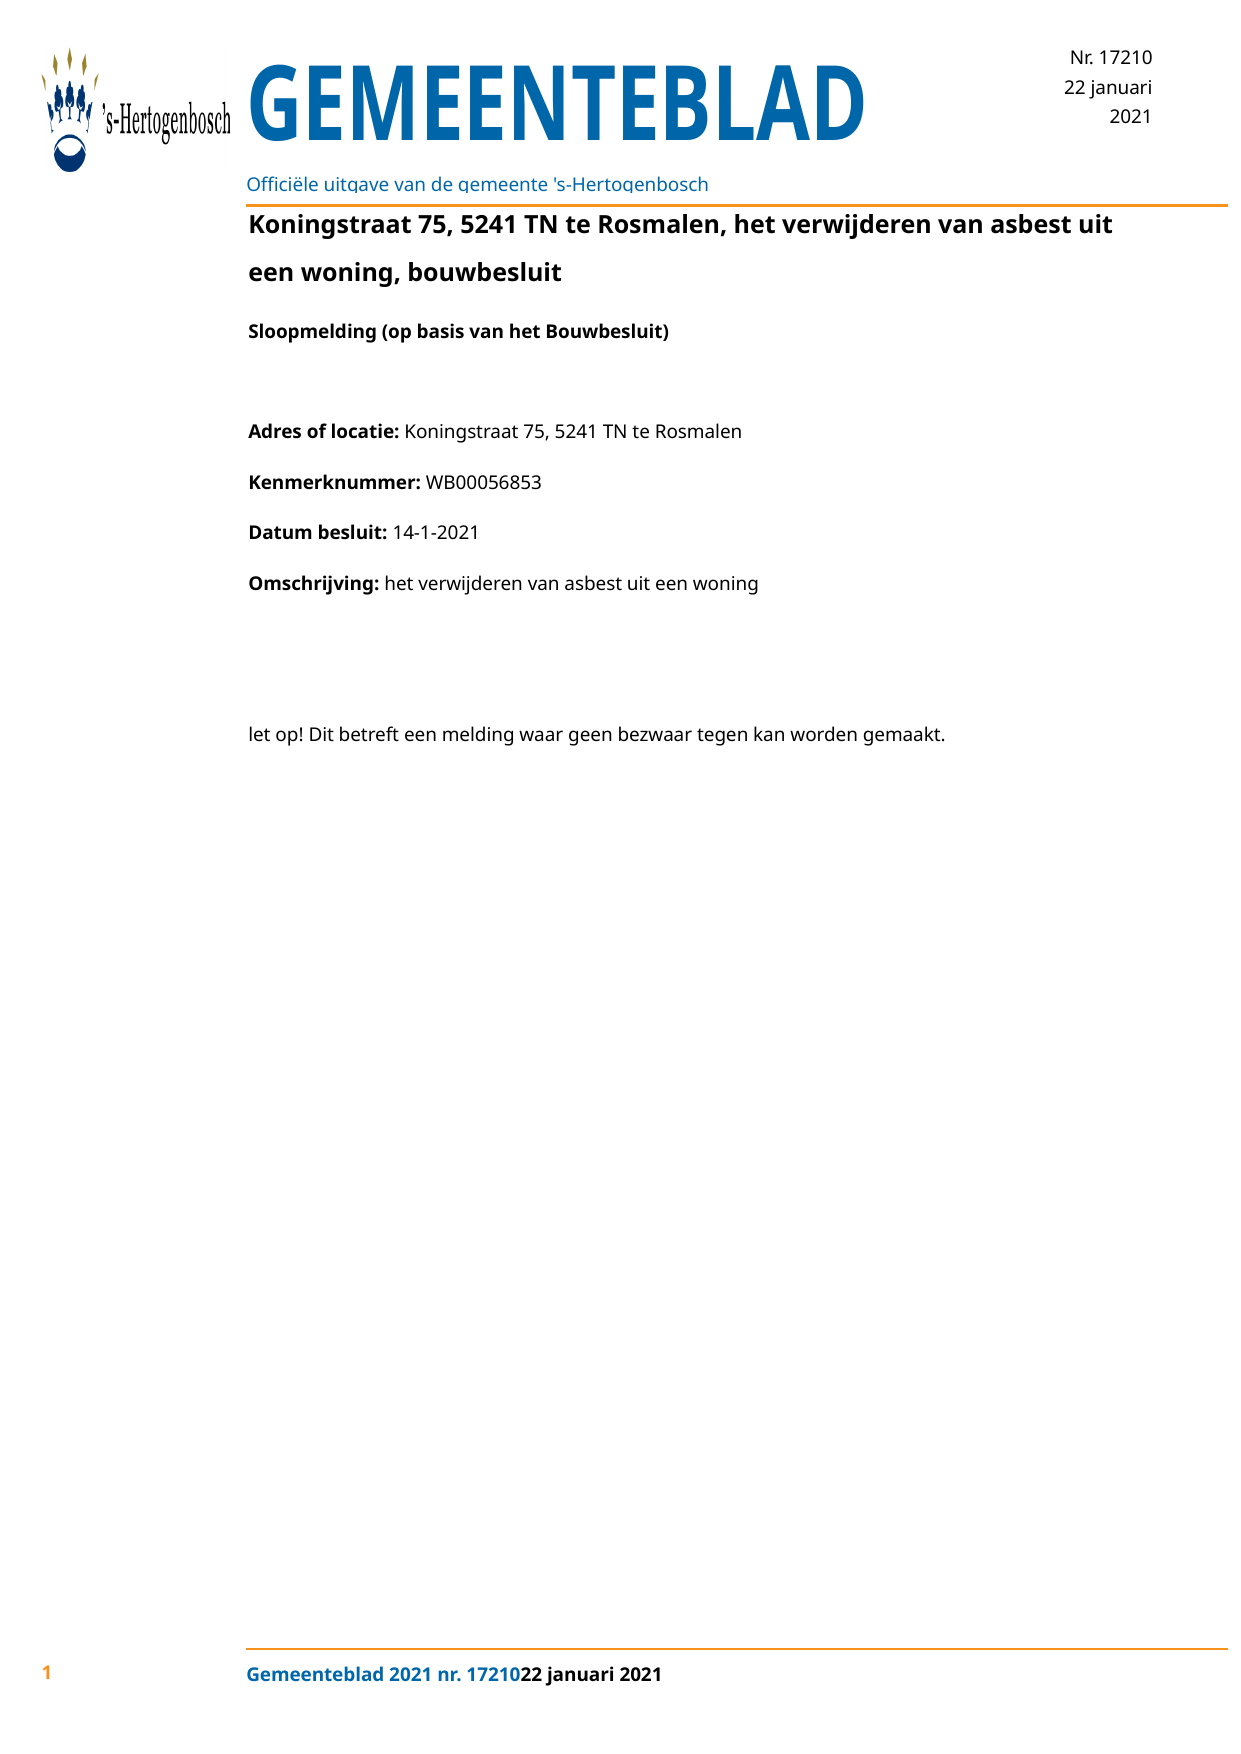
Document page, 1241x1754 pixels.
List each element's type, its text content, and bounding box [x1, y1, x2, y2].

text Koningstraat 75, 5241 TN te Rosmalen, het verwijderen van asbest uit een woning, bouwbesluit [248, 207, 1152, 288]
picture [41, 47, 231, 172]
text Adres of locatie: Koningstraat 75, 5241 TN te Rosmalen [248, 419, 1152, 444]
text let op! Dit betreft een melding waar geen bezwaar tegen kan worden gemaakt. [248, 721, 1152, 747]
text Sloopmelding (op basis van het Bouwbesluit) [248, 318, 1152, 344]
text Omschrijving: het verwijderen van asbest uit een woning [248, 570, 1152, 596]
text Datum besluit: 14-1-2021 [248, 519, 1152, 545]
text Kenmerknummer: WB00056853 [248, 469, 1152, 495]
